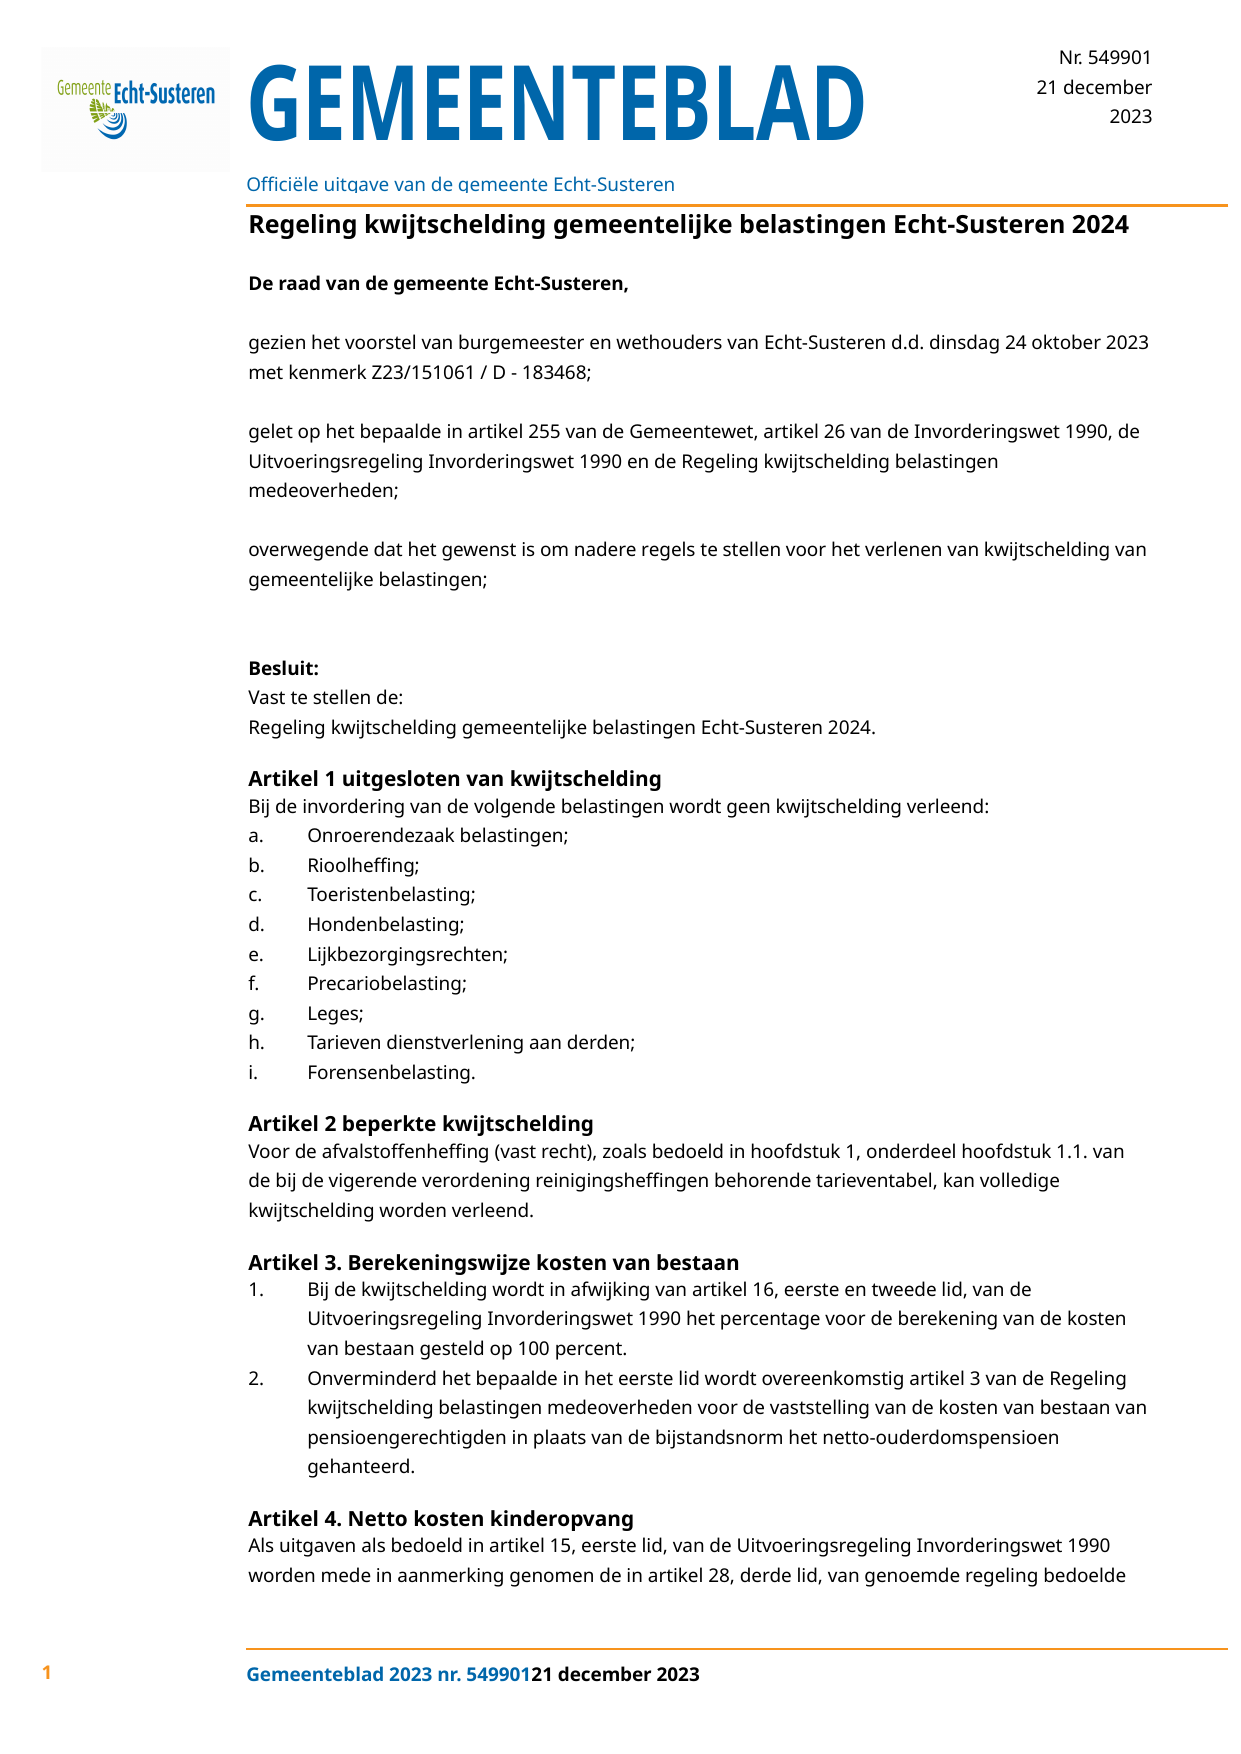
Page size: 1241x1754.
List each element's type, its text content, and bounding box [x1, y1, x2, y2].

text Voor de afvalstoffenheffing (vast recht), zoals bedoeld in hoofdstuk 1, onderdeel hoofdstuk 1.1. van de bij de vigerende verordening reinigingsheffingen behorende tarieventabel, kan volledige kwijtschelding worden verleend. [248, 1138, 1152, 1223]
text Artikel 3. Berekeningswijze kosten van bestaan [248, 1248, 1152, 1276]
text Besluit: [248, 655, 1152, 681]
list Hondenbelasting; [248, 911, 1152, 937]
text gelet op het bepaalde in artikel 255 van de Gemeentewet, artikel 26 van de Invorderingswet 1990, de Uitvoeringsregeling Invorderingswet 1990 en de Regeling kwijtschelding belastingen medeoverheden; [248, 418, 1152, 503]
text overwegende dat het gewenst is om nadere regels te stellen voor het verlenen van kwijtschelding van gemeentelijke belastingen; [248, 537, 1152, 592]
text Bij de invordering van de volgende belastingen wordt geen kwijtschelding verleend: [248, 793, 1152, 819]
text Vast te stellen de: [248, 684, 1152, 710]
list Bij de kwijtschelding wordt in afwijking van artikel 16, eerste en tweede lid, van de Uitvoeringsregeling Invorderingswet 1990 het percentage voor de berekening van de kosten van bestaan gesteld op 100 percent. [248, 1276, 1152, 1361]
list Onverminderd het bepaalde in het eerste lid wordt overeenkomstig artikel 3 van de Regeling kwijtschelding belastingen medeoverheden voor de vaststelling van de kosten van bestaan van pensioengerechtigden in plaats van de bijstandsnorm het netto-ouderdomspensioen gehanteerd. [248, 1365, 1152, 1479]
list Precariobelasting; [248, 970, 1152, 996]
text Artikel 2 beperkte kwijtschelding [248, 1109, 1152, 1138]
text Artikel 1 uitgesloten van kwijtschelding [248, 764, 1152, 793]
list Leges; [248, 1000, 1152, 1026]
picture [41, 47, 231, 172]
list Toeristenbelasting; [248, 882, 1152, 907]
text Regeling kwijtschelding gemeentelijke belastingen Echt-Susteren 2024. [248, 714, 1152, 740]
text De raad van de gemeente Echt-Susteren, [248, 270, 1152, 296]
list Onroerendezaak belastingen; [248, 822, 1152, 848]
text Als uitgaven als bedoeld in artikel 15, eerste lid, van de Uitvoeringsregeling Invorderingswet 1990 worden mede in aanmerking genomen de in artikel 28, derde lid, van genoemde regeling bedoelde [248, 1532, 1152, 1588]
list Tarieven dienstverlening aan derden; [248, 1029, 1152, 1055]
text Regeling kwijtschelding gemeentelijke belastingen Echt-Susteren 2024 [248, 207, 1152, 241]
list Lijkbezorgingsrechten; [248, 941, 1152, 967]
list Forensenbelasting. [248, 1059, 1152, 1085]
text gezien het voorstel van burgemeester en wethouders van Echt-Susteren d.d. dinsdag 24 oktober 2023 met kenmerk Z23/151061 / D - 183468; [248, 329, 1152, 385]
list Rioolheffing; [248, 852, 1152, 878]
text Artikel 4. Netto kosten kinderopvang [248, 1504, 1152, 1532]
